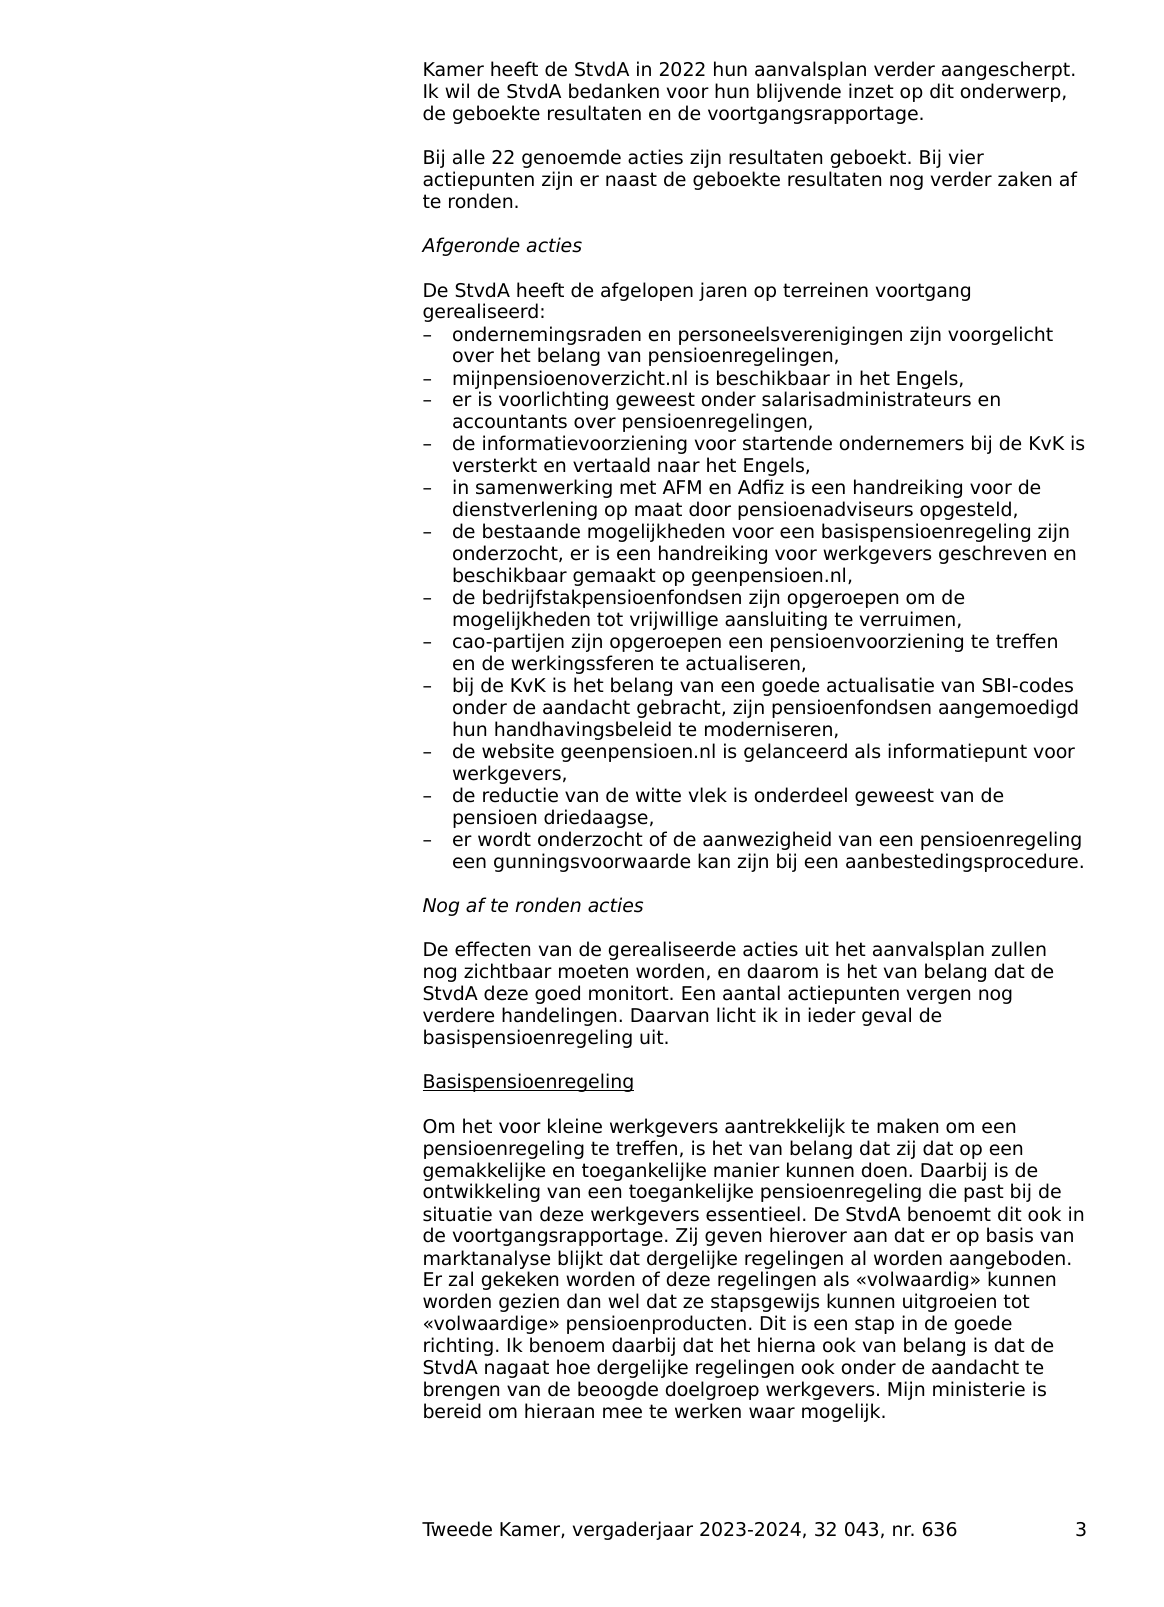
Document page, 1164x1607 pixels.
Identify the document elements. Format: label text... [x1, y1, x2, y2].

text – er wordt onderzocht of de aanwezigheid van een pensioenregeling een gunningsvoorwaarde kan zijn bij een aanbestedingsprocedure. [422, 829, 1087, 873]
text – de website geenpensioen.nl is gelanceerd als informatiepunt voor werkgevers, [422, 741, 1087, 785]
text De effecten van de gerealiseerde acties uit het aanvalsplan zullen nog zichtbaar moeten worden, en daarom is het van belang dat de StvdA deze goed monitort. Een aantal actiepunten vergen nog verdere handelingen. Daarvan licht ik in ieder geval de basispensioenregeling uit. [422, 939, 1087, 1049]
text – mijnpensioenoverzicht.nl is beschikbaar in het Engels, [422, 367, 1087, 389]
text – cao-partijen zijn opgeroepen een pensioenvoorziening te treffen en de werkingssferen te actualiseren, [422, 631, 1087, 675]
subtitle Basispensioenregeling [422, 1071, 1087, 1093]
text – de bestaande mogelijkheden voor een basispensioenregeling zijn onderzocht, er is een handreiking voor werkgevers geschreven en beschikbaar gemaakt op geenpensioen.nl, [422, 521, 1087, 587]
subtitle Nog af te ronden acties [422, 895, 1087, 917]
subtitle Afgeronde acties [422, 235, 1087, 257]
text – er is voorlichting geweest onder salarisadministrateurs en accountants over pensioenregelingen, [422, 389, 1087, 433]
text De StvdA heeft de afgelopen jaren op terreinen voortgang gerealiseerd: [422, 279, 1087, 323]
text – in samenwerking met AFM en Adfiz is een handreiking voor de dienstverlening op maat door pensioenadviseurs opgesteld, [422, 477, 1087, 521]
text Bij alle 22 genoemde acties zijn resultaten geboekt. Bij vier actiepunten zijn er naast de geboekte resultaten nog verder zaken af te ronden. [422, 147, 1087, 213]
text – ondernemingsraden en personeelsverenigingen zijn voorgelicht over het belang van pensioenregelingen, [422, 323, 1087, 367]
text – de informatievoorziening voor startende ondernemers bij de KvK is versterkt en vertaald naar het Engels, [422, 433, 1087, 477]
text Kamer heeft de StvdA in 2022 hun aanvalsplan verder aangescherpt. Ik wil de StvdA bedanken voor hun blijvende inzet op dit onderwerp, de geboekte resultaten en de voortgangsrapportage. [422, 59, 1087, 125]
text Om het voor kleine werkgevers aantrekkelijk te maken om een pensioenregeling te treffen, is het van belang dat zij dat op een gemakkelijke en toegankelijke manier kunnen doen. Daarbij is de ontwikkeling van een toegankelijke pensioenregeling die past bij de situatie van deze werkgevers essentieel. De StvdA benoemt dit ook in de voortgangsrapportage. Zij geven hierover aan dat er op basis van marktanalyse blijkt dat dergelijke regelingen al worden aangeboden. Er zal gekeken worden of deze regelingen als «volwaardig» kunnen worden gezien dan wel dat ze stapsgewijs kunnen uitgroeien tot «volwaardige» pensioenproducten. Dit is een stap in de goede richting. Ik benoem daarbij dat het hierna ook van belang is dat de StvdA nagaat hoe dergelijke regelingen ook onder de aandacht te brengen van de beoogde doelgroep werkgevers. Mijn ministerie is bereid om hieraan mee te werken waar mogelijk. [422, 1116, 1087, 1423]
text – de reductie van de witte vlek is onderdeel geweest van de pensioen driedaagse, [422, 785, 1087, 829]
text – bij de KvK is het belang van een goede actualisatie van SBI-codes onder de aandacht gebracht, zijn pensioenfondsen aangemoedigd hun handhavingsbeleid te moderniseren, [422, 675, 1087, 741]
text – de bedrijfstakpensioenfondsen zijn opgeroepen om de mogelijkheden tot vrijwillige aansluiting te verruimen, [422, 587, 1087, 631]
